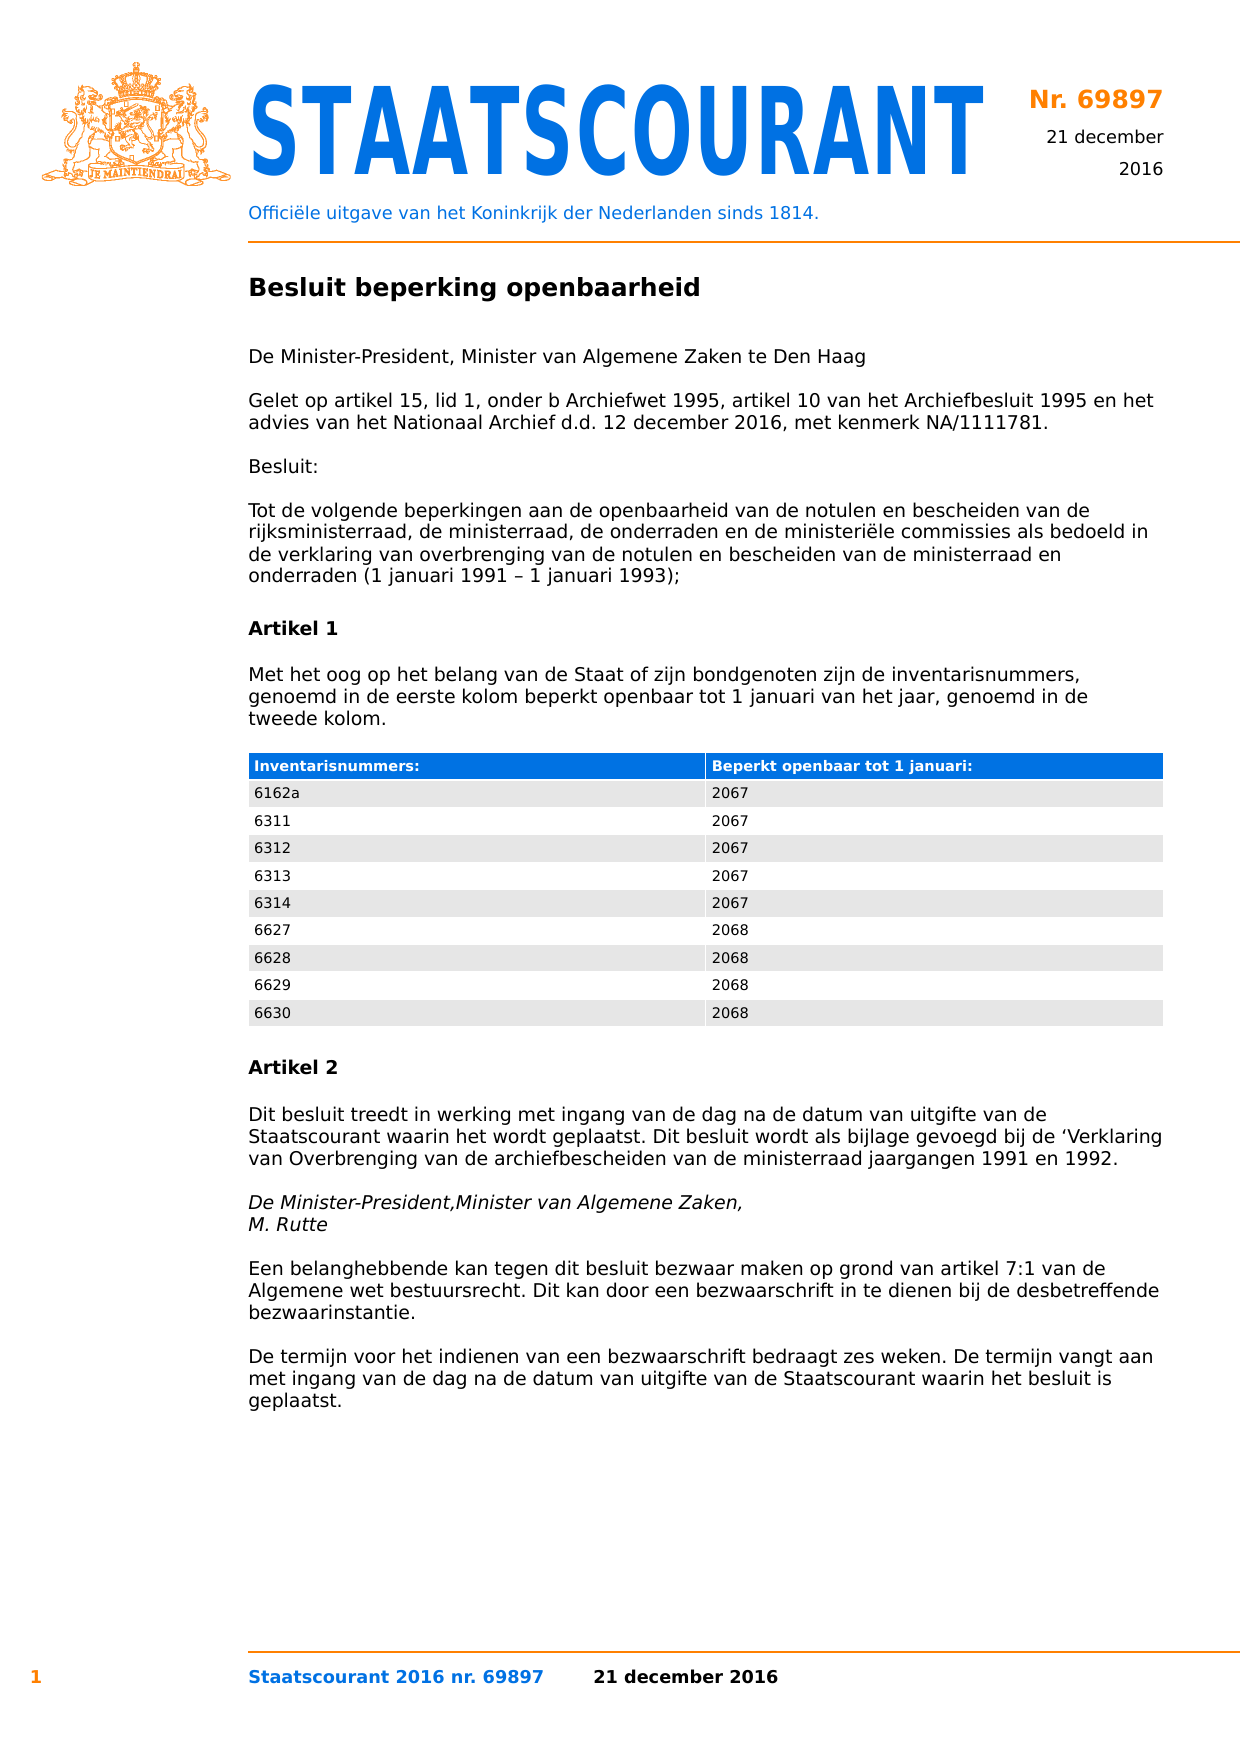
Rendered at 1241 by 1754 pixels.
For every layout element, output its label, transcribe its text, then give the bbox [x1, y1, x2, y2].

table_cell 2068 [706, 945, 1163, 971]
table_cell 2068 [706, 918, 1163, 944]
table_cell 6162a [249, 781, 705, 807]
table_cell 2016 [998, 153, 1240, 203]
table_cell 6627 [249, 918, 705, 944]
table_cell 2067 [706, 890, 1163, 917]
table_cell 6313 [249, 863, 705, 889]
text Gelet op artikel 15, lid 1, onder b Archiefwet 1995, artikel 10 van het Archiefbesluit 1995 en het advies van het Nationaal Archief d.d. 12 december 2016, met kenmerk NA/1111781. [248, 390, 1163, 434]
table_cell 6312 [249, 835, 705, 862]
table_header [25, 62, 248, 241]
table_cell 2068 [706, 973, 1163, 999]
text Tot de volgende beperkingen aan de openbaarheid van de notulen en bescheiden van de rijksministerraad, de ministerraad, de onderraden en de ministeriële commissies als bedoeld in de verklaring van overbrenging van de notulen en bescheiden van de ministerraad en onderraden (1 januari 1991 – 1 januari 1993); [248, 499, 1163, 587]
table_cell 6311 [249, 808, 705, 834]
table_cell 6629 [249, 973, 705, 999]
table_cell 2067 [706, 863, 1163, 889]
subtitle Artikel 1 [248, 617, 1163, 639]
subtitle Artikel 2 [248, 1057, 1163, 1079]
table_cell 2067 [706, 808, 1163, 834]
text De Minister-President,Minister van Algemene Zaken, M. Rutte [248, 1192, 1163, 1236]
text Dit besluit treedt in werking met ingang van de dag na de datum van uitgifte van de Staatscourant waarin het wordt geplaatst. Dit besluit wordt als bijlage gevoegd bij de ‘Verklaring van Overbrenging van de archiefbescheiden van de ministerraad jaargangen 1991 en 1992. [248, 1104, 1163, 1170]
table_cell 6628 [249, 945, 705, 971]
table_header Inventarisnummers: [249, 753, 705, 779]
table_cell 2068 [706, 1000, 1163, 1026]
table_header STAATSCOURANT [248, 62, 998, 203]
text Besluit: [248, 456, 1163, 478]
text De termijn voor het indienen van een bezwaarschrift bedraagt zes weken. De termijn vangt aan met ingang van de dag na de datum van uitgifte van de Staatscourant waarin het besluit is geplaatst. [248, 1346, 1163, 1412]
table_cell 21 december [998, 121, 1240, 153]
text Met het oog op het belang van de Staat of zijn bondgenoten zijn de inventarisnummers, genoemd in de eerste kolom beperkt openbaar tot 1 januari van het jaar, genoemd in de tweede kolom. [248, 664, 1163, 730]
text Een belanghebbende kan tegen dit besluit bezwaar maken op grond van artikel 7:1 van de Algemene wet bestuursrecht. Dit kan door een bezwaarschrift in te dienen bij de desbetreffende bezwaarinstantie. [248, 1258, 1163, 1324]
table_header Nr. 69897 [998, 62, 1240, 121]
table_cell 6630 [249, 1000, 705, 1026]
table_cell 2067 [706, 835, 1163, 862]
table_cell 2067 [706, 781, 1163, 807]
table_cell Officiële uitgave van het Koninkrijk der Nederlanden sinds 1814. [248, 203, 1240, 241]
table_cell 6314 [249, 890, 705, 917]
table_header Beperkt openbaar tot 1 januari: [706, 753, 1163, 779]
picture [41, 62, 231, 186]
subtitle Besluit beperking openbaarheid [248, 273, 1163, 302]
text De Minister-President, Minister van Algemene Zaken te Den Haag [248, 346, 1163, 368]
